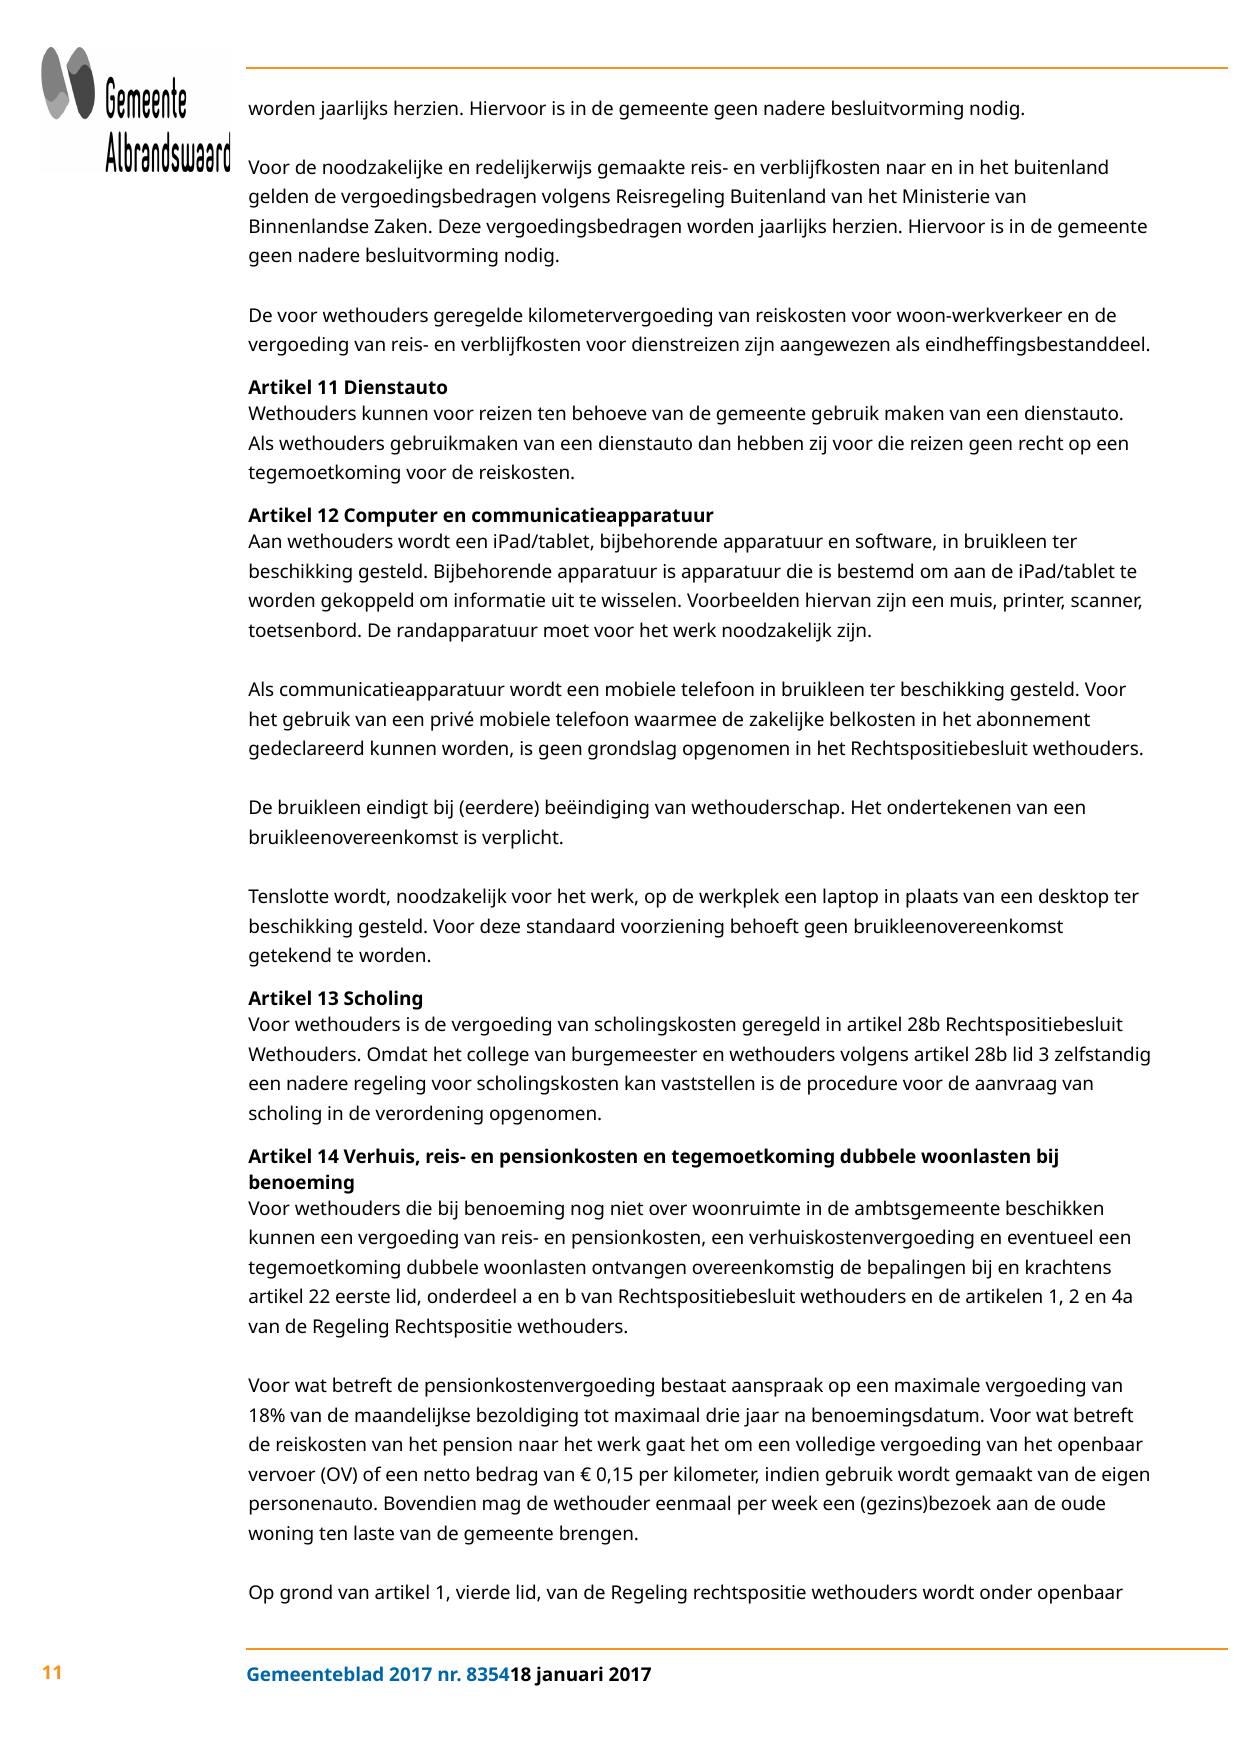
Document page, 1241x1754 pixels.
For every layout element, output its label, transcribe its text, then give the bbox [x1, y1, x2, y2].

text Artikel 12 Computer en communicatieapparatuur [248, 503, 1152, 528]
text Artikel 11 Dienstauto [248, 374, 1152, 400]
text De bruikleen eindigt bij (eerdere) beëindiging van wethouderschap. Het ondertekenen van een bruikleenovereenkomst is verplicht. [248, 794, 1152, 850]
text worden jaarlijks herzien. Hiervoor is in de gemeente geen nadere besluitvorming nodig. [248, 95, 1152, 121]
text Artikel 13 Scholing [248, 986, 1152, 1011]
text De voor wethouders geregelde kilometervergoeding van reiskosten voor woon-werkverkeer en de vergoeding van reis- en verblijfkosten voor dienstreizen zijn aangewezen als eindheffingsbestanddeel. [248, 302, 1152, 357]
text Als communicatieapparatuur wordt een mobiele telefoon in bruikleen ter beschikking gesteld. Voor het gebruik van een privé mobiele telefoon waarmee de zakelijke belkosten in het abonnement gedeclareerd kunnen worden, is geen grondslag opgenomen in het Rechtspositiebesluit wethouders. [248, 676, 1152, 761]
text Voor wat betreft de pensionkostenvergoeding bestaat aanspraak op een maximale vergoeding van 18% van de maandelijkse bezoldiging tot maximaal drie jaar na benoemingsdatum. Voor wat betreft de reiskosten van het pension naar het werk gaat het om een volledige vergoeding van het openbaar vervoer (OV) of een netto bedrag van € 0,15 per kilometer, indien gebruik wordt gemaakt van de eigen personenauto. Bovendien mag de wethouder eenmaal per week een (gezins)bezoek aan de oude woning ten laste van de gemeente brengen. [248, 1372, 1152, 1546]
text Voor wethouders is de vergoeding van scholingskosten geregeld in artikel 28b Rechtspositiebesluit Wethouders. Omdat het college van burgemeester en wethouders volgens artikel 28b lid 3 zelfstandig een nadere regeling voor scholingskosten kan vaststellen is de procedure voor de aanvraag van scholing in de verordening opgenomen. [248, 1011, 1152, 1126]
text Op grond van artikel 1, vierde lid, van de Regeling rechtspositie wethouders wordt onder openbaar [248, 1579, 1152, 1605]
text Tenslotte wordt, noodzakelijk voor het werk, op de werkplek een laptop in plaats van een desktop ter beschikking gesteld. Voor deze standaard voorziening behoeft geen bruikleenovereenkomst getekend te worden. [248, 883, 1152, 968]
text Voor de noodzakelijke en redelijkerwijs gemaakte reis- en verblijfkosten naar en in het buitenland gelden de vergoedingsbedragen volgens Reisregeling Buitenland van het Ministerie van Binnenlandse Zaken. Deze vergoedingsbedragen worden jaarlijks herzien. Hiervoor is in de gemeente geen nadere besluitvorming nodig. [248, 154, 1152, 268]
text Artikel 14 Verhuis, reis- en pensionkosten en tegemoetkoming dubbele woonlasten bij benoeming [248, 1143, 1152, 1195]
text Aan wethouders wordt een iPad/tablet, bijbehorende apparatuur en software, in bruikleen ter beschikking gesteld. Bijbehorende apparatuur is apparatuur die is bestemd om aan de iPad/tablet te worden gekoppeld om informatie uit te wisselen. Voorbeelden hiervan zijn een muis, printer, scanner, toetsenbord. De randapparatuur moet voor het werk noodzakelijk zijn. [248, 528, 1152, 643]
text Wethouders kunnen voor reizen ten behoeve van de gemeente gebruik maken van een dienstauto. Als wethouders gebruikmaken van een dienstauto dan hebben zij voor die reizen geen recht op een tegemoetkoming voor de reiskosten. [248, 400, 1152, 485]
text Voor wethouders die bij benoeming nog niet over woonruimte in de ambtsgemeente beschikken kunnen een vergoeding van reis- en pensionkosten, een verhuiskostenvergoeding en eventueel een tegemoetkoming dubbele woonlasten ontvangen overeenkomstig de bepalingen bij en krachtens artikel 22 eerste lid, onderdeel a en b van Rechtspositiebesluit wethouders en de artikelen 1, 2 en 4a van de Regeling Rechtspositie wethouders. [248, 1195, 1152, 1339]
picture [41, 47, 231, 172]
